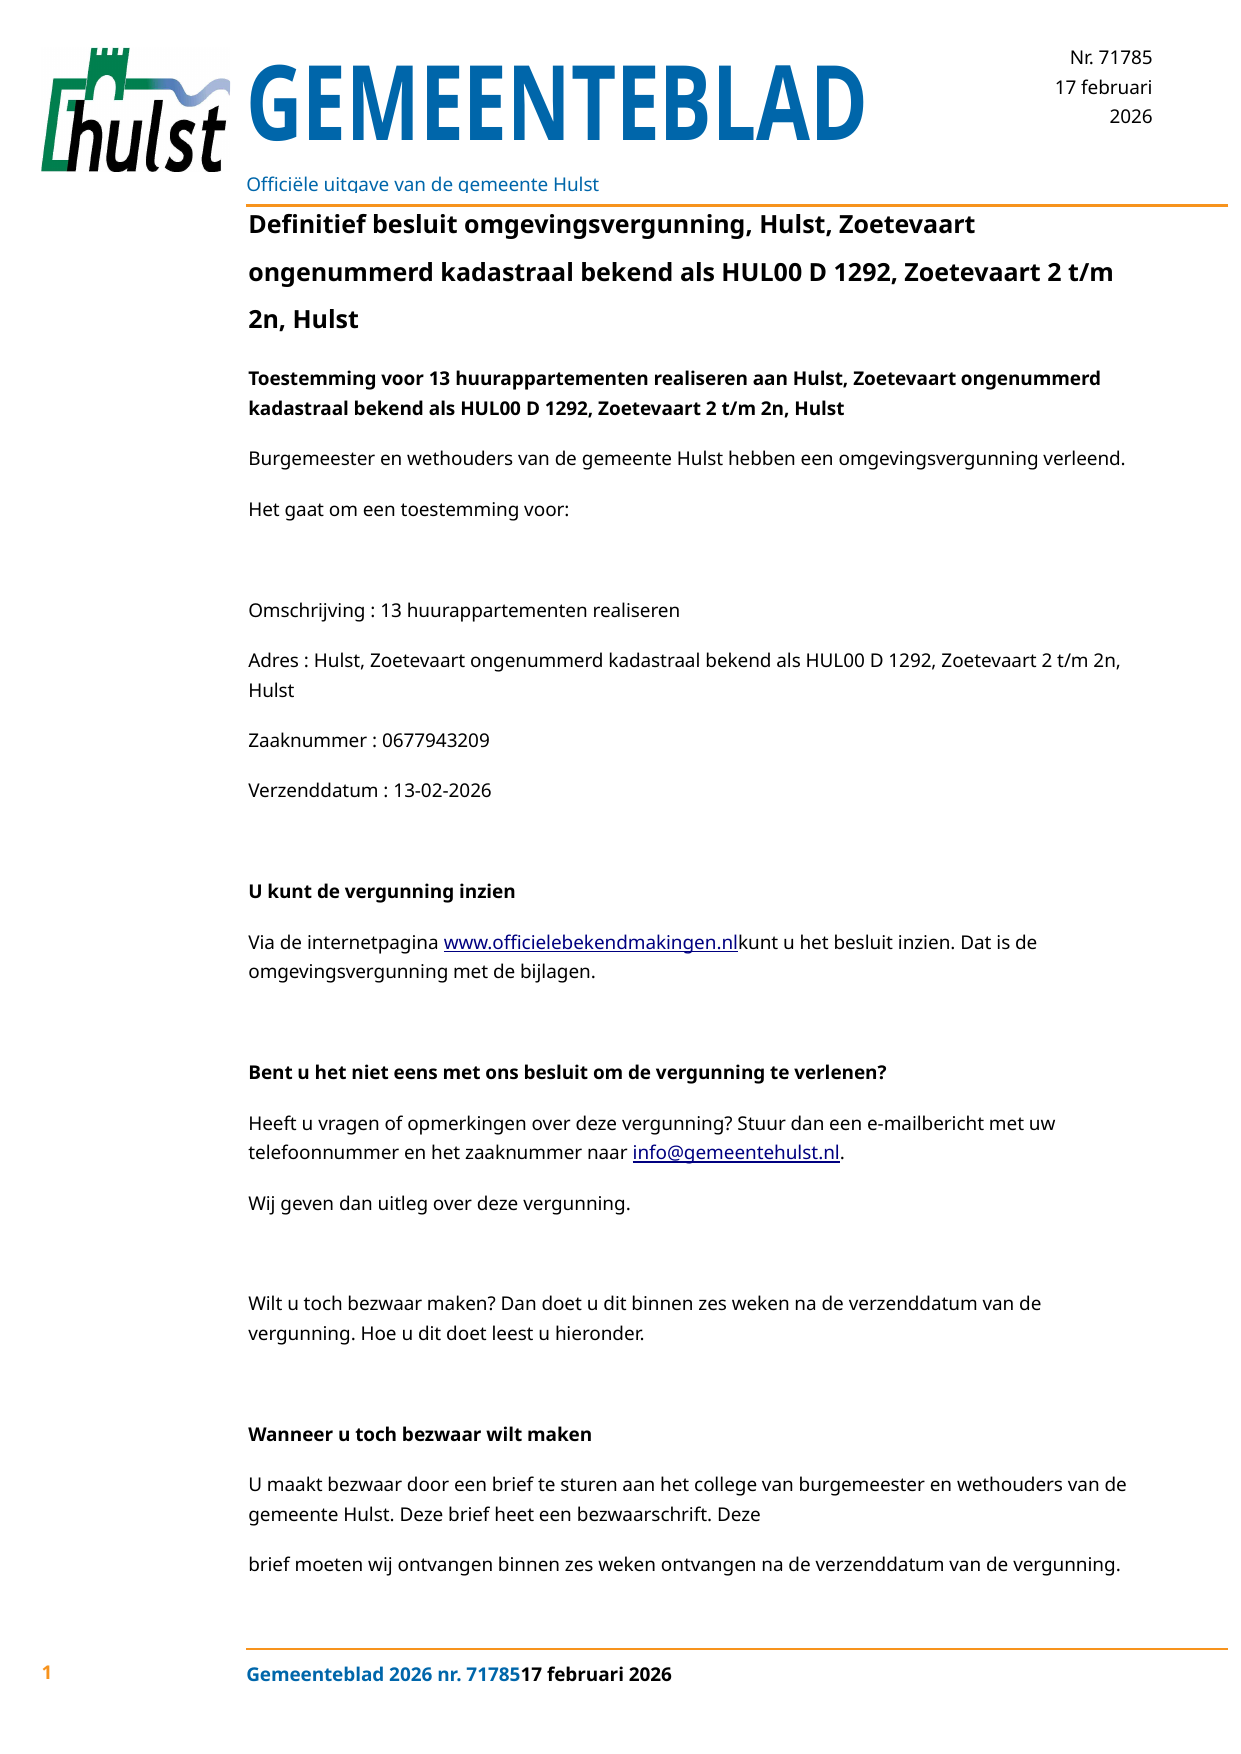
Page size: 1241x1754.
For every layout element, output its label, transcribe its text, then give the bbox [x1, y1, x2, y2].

text Toestemming voor 13 huurappartementen realiseren aan Hulst, Zoetevaart ongenummerd kadastraal bekend als HUL00 D 1292, Zoetevaart 2 t/m 2n, Hulst [248, 366, 1152, 421]
text Heeft u vragen of opmerkingen over deze vergunning? Stuur dan een e-mailbericht met uw telefoonnummer en het zaaknummer naar info@gemeentehulst.nl. [248, 1110, 1152, 1165]
text Wilt u toch bezwaar maken? Dan doet u dit binnen zes weken na de verzenddatum van de vergunning. Hoe u dit doet leest u hieronder. [248, 1291, 1152, 1346]
picture [41, 47, 231, 172]
text U kunt de vergunning inzien [248, 878, 1152, 904]
text Wanneer u toch bezwaar wilt maken [248, 1421, 1152, 1447]
text brief moeten wij ontvangen binnen zes weken ontvangen na de verzenddatum van de vergunning. [248, 1551, 1152, 1577]
text Via de internetpagina www.officielebekendmakingen.nlkunt u het besluit inzien. Dat is de omgevingsvergunning met de bijlagen. [248, 929, 1152, 984]
text Wij geven dan uitleg over deze vergunning. [248, 1190, 1152, 1215]
text Burgemeester en wethouders van de gemeente Hulst hebben een omgevingsvergunning verleend. [248, 446, 1152, 471]
text Het gaat om een toestemming voor: [248, 496, 1152, 522]
text U maakt bezwaar door een brief te sturen aan het college van burgemeester en wethouders van de gemeente Hulst. Deze brief heet een bezwaarschrift. Deze [248, 1471, 1152, 1527]
text Bent u het niet eens met ons besluit om de vergunning te verlenen? [248, 1059, 1152, 1085]
text Adres : Hulst, Zoetevaart ongenummerd kadastraal bekend als HUL00 D 1292, Zoetevaart 2 t/m 2n, Hulst [248, 647, 1152, 702]
text Omschrijving : 13 huurappartementen realiseren [248, 597, 1152, 622]
text Zaaknummer : 0677943209 [248, 727, 1152, 753]
text Definitief besluit omgevingsvergunning, Hulst, Zoetevaart ongenummerd kadastraal bekend als HUL00 D 1292, Zoetevaart 2 t/m 2n, Hulst [248, 207, 1152, 336]
text Verzenddatum : 13-02-2026 [248, 778, 1152, 803]
